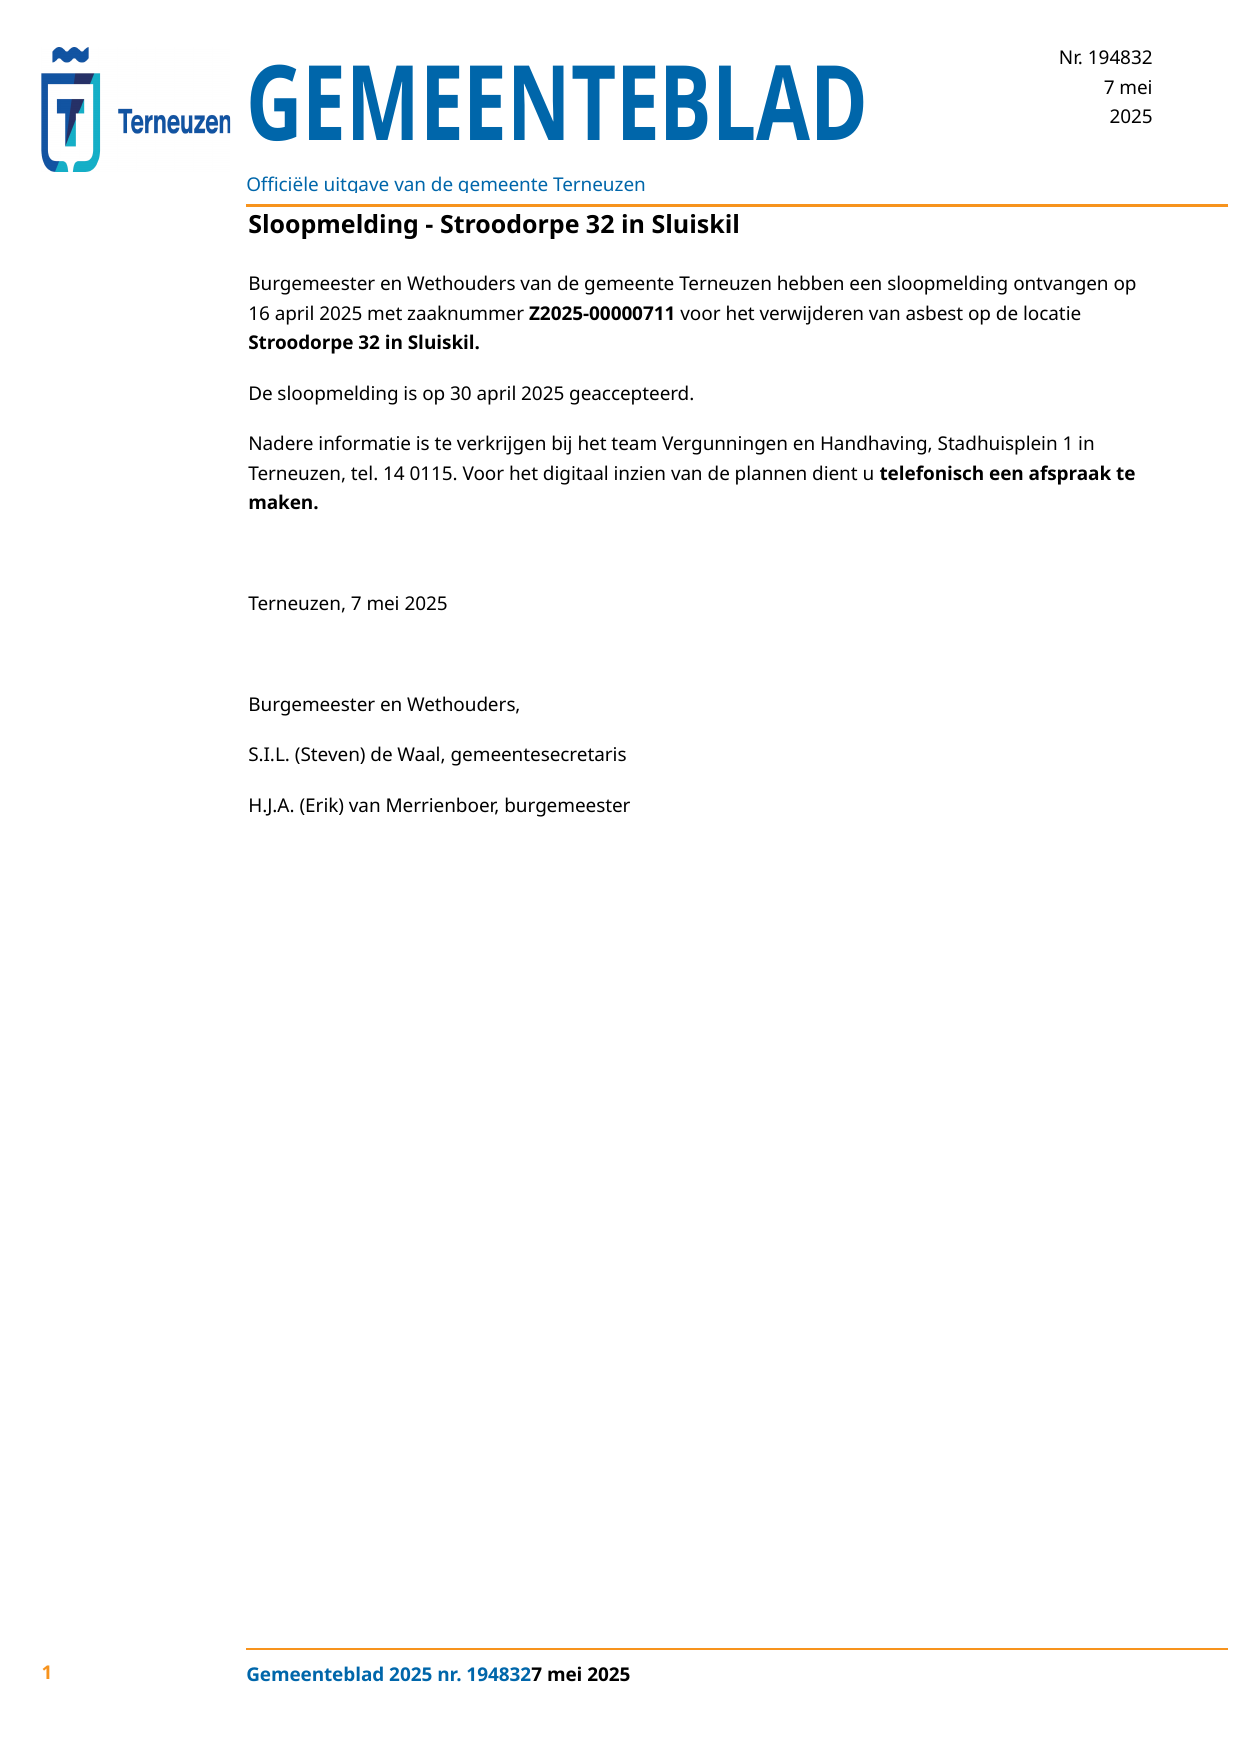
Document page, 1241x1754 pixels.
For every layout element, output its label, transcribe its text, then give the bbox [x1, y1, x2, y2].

text De sloopmelding is op 30 april 2025 geaccepteerd. [248, 380, 1152, 406]
text H.J.A. (Erik) van Merrienboer, burgemeester [248, 792, 1152, 818]
text Burgemeester en Wethouders, [248, 691, 1152, 717]
text Terneuzen, 7 mei 2025 [248, 590, 1152, 616]
picture [41, 47, 231, 172]
text Nadere informatie is te verkrijgen bij het team Vergunningen en Handhaving, Stadhuisplein 1 in Terneuzen, tel. 14 0115. Voor het digitaal inzien van de plannen dient u telefonisch een afspraak te maken. [248, 430, 1152, 515]
text S.I.L. (Steven) de Waal, gemeentesecretaris [248, 742, 1152, 767]
text Sloopmelding - Stroodorpe 32 in Sluiskil [248, 207, 1152, 241]
text Burgemeester en Wethouders van de gemeente Terneuzen hebben een sloopmelding ontvangen op 16 april 2025 met zaaknummer Z2025-00000711 voor het verwijderen van asbest op de locatie Stroodorpe 32 in Sluiskil. [248, 270, 1152, 355]
